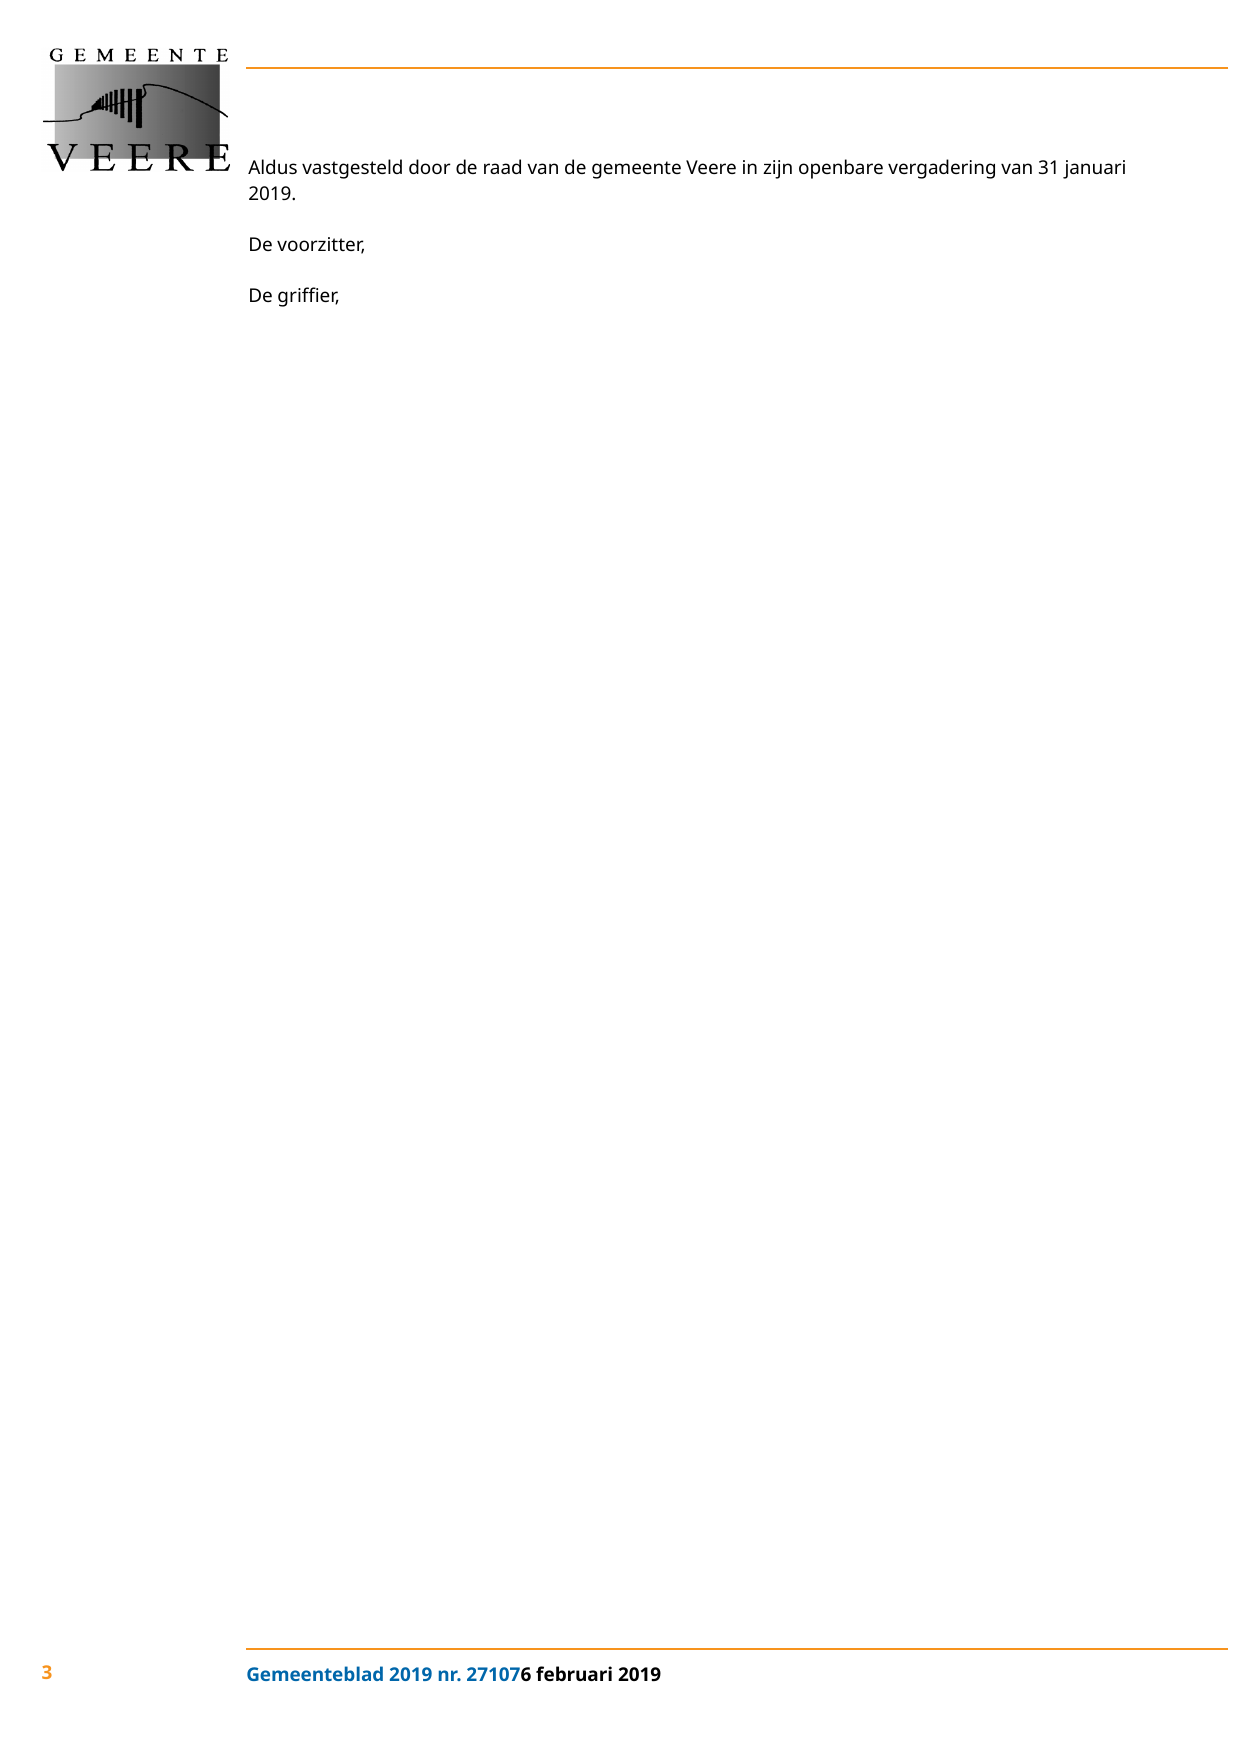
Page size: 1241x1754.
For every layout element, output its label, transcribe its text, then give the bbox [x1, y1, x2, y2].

text De griffier, [248, 283, 1152, 308]
text De voorzitter, [248, 231, 1152, 257]
text Aldus vastgesteld door de raad van de gemeente Veere in zijn openbare vergadering van 31 januari 2019. [248, 154, 1152, 205]
picture [41, 47, 231, 172]
